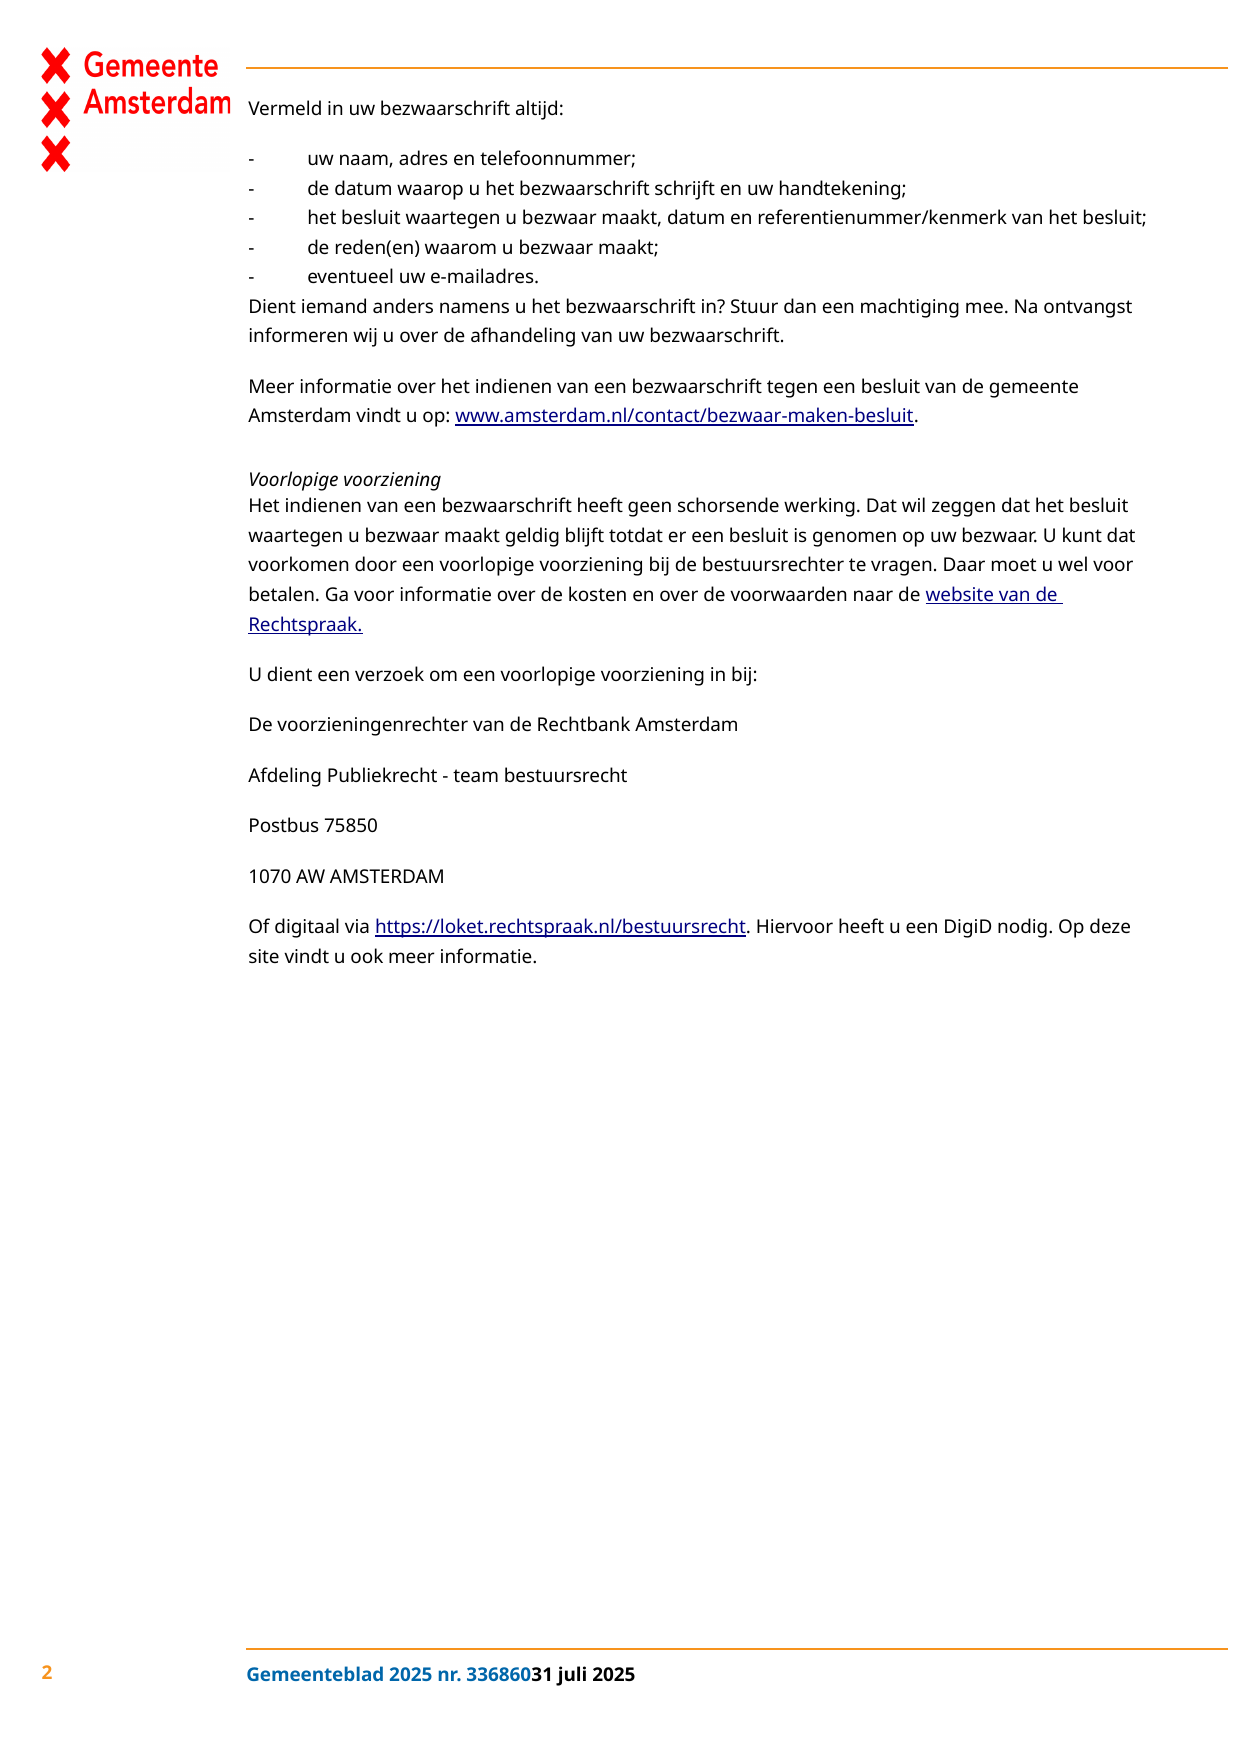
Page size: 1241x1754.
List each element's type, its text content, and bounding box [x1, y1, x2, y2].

text De voorzieningenrechter van de Rechtbank Amsterdam [248, 712, 1152, 737]
text Postbus 75850 [248, 812, 1152, 838]
text Dient iemand anders namens u het bezwaarschrift in? Stuur dan een machtiging mee. Na ontvangst informeren wij u over de afhandeling van uw bezwaarschrift. [248, 293, 1152, 348]
text Het indienen van een bezwaarschrift heeft geen schorsende werking. Dat wil zeggen dat het besluit waartegen u bezwaar maakt geldig blijft totdat er een besluit is genomen op uw bezwaar. U kunt dat voorkomen door een voorlopige voorziening bij de bestuursrechter te vragen. Daar moet u wel voor betalen. Ga voor informatie over de kosten en over de voorwaarden naar de website van de Rechtspraak. [248, 492, 1152, 636]
list de datum waarop u het bezwaarschrift schrijft en uw handtekening; [248, 175, 1152, 201]
list uw naam, adres en telefoonnummer; [248, 145, 1152, 171]
picture [41, 47, 231, 172]
text Meer informatie over het indienen van een bezwaarschrift tegen een besluit van de gemeente Amsterdam vindt u op: www.amsterdam.nl/contact/bezwaar-maken-besluit. [248, 373, 1152, 428]
text Vermeld in uw bezwaarschrift altijd: [248, 95, 1152, 121]
list het besluit waartegen u bezwaar maakt, datum en referentienummer/kenmerk van het besluit; [248, 204, 1152, 230]
text U dient een verzoek om een voorlopige voorziening in bij: [248, 661, 1152, 687]
text Of digitaal via https://loket.rechtspraak.nl/bestuursrecht. Hiervoor heeft u een DigiD nodig. Op deze site vindt u ook meer informatie. [248, 913, 1152, 968]
text Voorlopige voorziening [248, 467, 1152, 492]
text Afdeling Publiekrecht - team bestuursrecht [248, 762, 1152, 788]
list eventueel uw e-mailadres. [248, 263, 1152, 289]
list de reden(en) waarom u bezwaar maakt; [248, 234, 1152, 260]
text 1070 AW AMSTERDAM [248, 863, 1152, 888]
